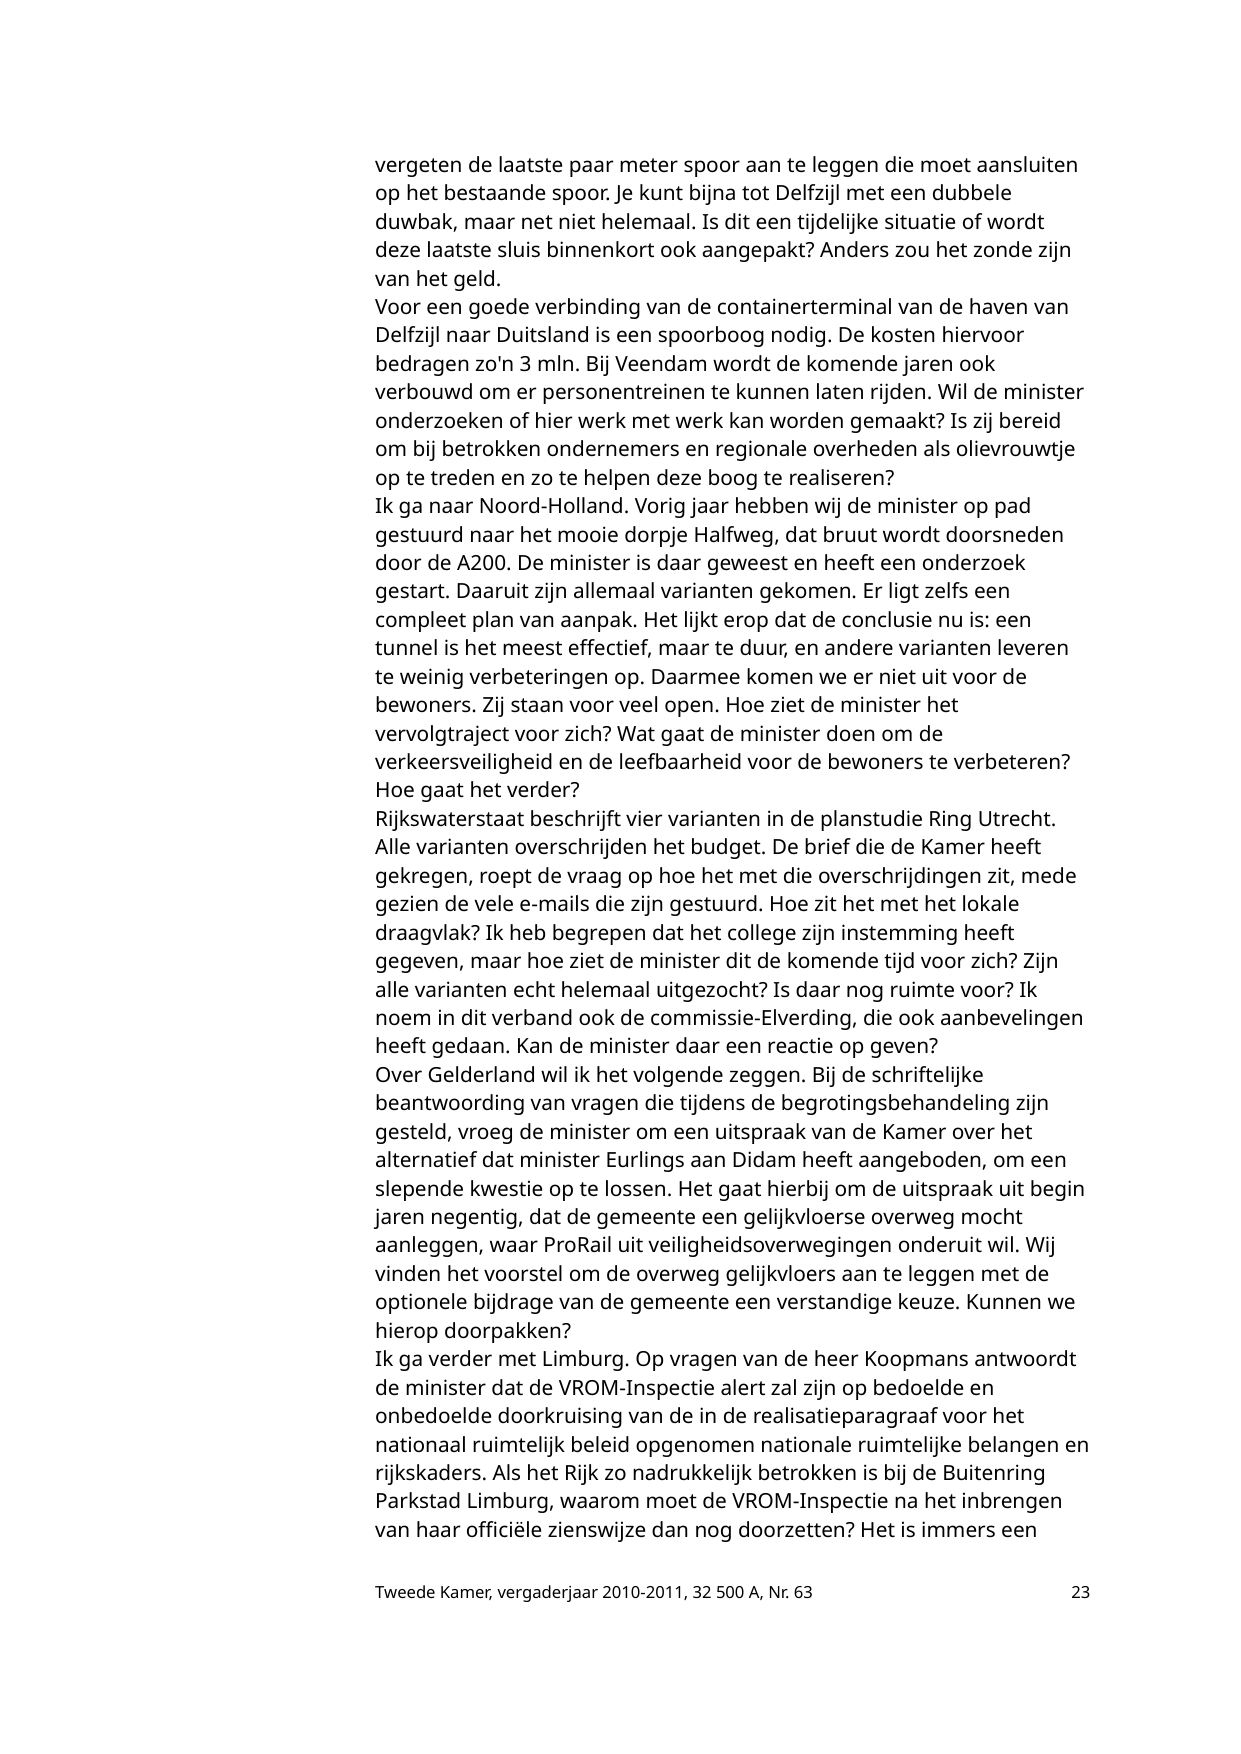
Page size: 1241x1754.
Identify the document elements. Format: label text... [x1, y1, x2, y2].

text Ik ga naar Noord-Holland. Vorig jaar hebben wij de minister op pad gestuurd naar het mooie dorpje Halfweg, dat bruut wordt doorsneden door de A200. De minister is daar geweest en heeft een onderzoek gestart. Daaruit zijn allemaal varianten gekomen. Er ligt zelfs een compleet plan van aanpak. Het lijkt erop dat de conclusie nu is: een tunnel is het meest effectief, maar te duur, en andere varianten leveren te weinig verbeteringen op. Daarmee komen we er niet uit voor de bewoners. Zij staan voor veel open. Hoe ziet de minister het vervolgtraject voor zich? Wat gaat de minister doen om de verkeersveiligheid en de leefbaarheid voor de bewoners te verbeteren? Hoe gaat het verder? [375, 491, 1090, 804]
text Voor een goede verbinding van de containerterminal van de haven van Delfzijl naar Duitsland is een spoorboog nodig. De kosten hiervoor bedragen zo'n 3 mln. Bij Veendam wordt de komende jaren ook verbouwd om er personentreinen te kunnen laten rijden. Wil de minister onderzoeken of hier werk met werk kan worden gemaakt? Is zij bereid om bij betrokken ondernemers en regionale overheden als olievrouwtje op te treden en zo te helpen deze boog te realiseren? [375, 292, 1090, 491]
text Over Gelderland wil ik het volgende zeggen. Bij de schriftelijke beantwoording van vragen die tijdens de begrotingsbehandeling zijn gesteld, vroeg de minister om een uitspraak van de Kamer over het alternatief dat minister Eurlings aan Didam heeft aangeboden, om een slepende kwestie op te lossen. Het gaat hierbij om de uitspraak uit begin jaren negentig, dat de gemeente een gelijkvloerse overweg mocht aanleggen, waar ProRail uit veiligheidsoverwegingen onderuit wil. Wij vinden het voorstel om de overweg gelijkvloers aan te leggen met de optionele bijdrage van de gemeente een verstandige keuze. Kunnen we hierop doorpakken? [375, 1060, 1090, 1344]
text Rijkswaterstaat beschrijft vier varianten in de planstudie Ring Utrecht. Alle varianten overschrijden het budget. De brief die de Kamer heeft gekregen, roept de vraag op hoe het met die overschrijdingen zit, mede gezien de vele e-mails die zijn gestuurd. Hoe zit het met het lokale draagvlak? Ik heb begrepen dat het college zijn instemming heeft gegeven, maar hoe ziet de minister dit de komende tijd voor zich? Zijn alle varianten echt helemaal uitgezocht? Is daar nog ruimte voor? Ik noem in dit verband ook de commissie-Elverding, die ook aanbevelingen heeft gedaan. Kan de minister daar een reactie op geven? [375, 804, 1090, 1060]
text Ik ga verder met Limburg. Op vragen van de heer Koopmans antwoordt de minister dat de VROM-Inspectie alert zal zijn op bedoelde en onbedoelde doorkruising van de in de realisatieparagraaf voor het nationaal ruimtelijk beleid opgenomen nationale ruimtelijke belangen en rijkskaders. Als het Rijk zo nadrukkelijk betrokken is bij de Buitenring Parkstad Limburg, waarom moet de VROM-Inspectie na het inbrengen van haar officiële zienswijze dan nog doorzetten? Het is immers een [375, 1344, 1090, 1543]
text vergeten de laatste paar meter spoor aan te leggen die moet aansluiten op het bestaande spoor. Je kunt bijna tot Delfzijl met een dubbele duwbak, maar net niet helemaal. Is dit een tijdelijke situatie of wordt deze laatste sluis binnenkort ook aangepakt? Anders zou het zonde zijn van het geld. [375, 150, 1090, 292]
